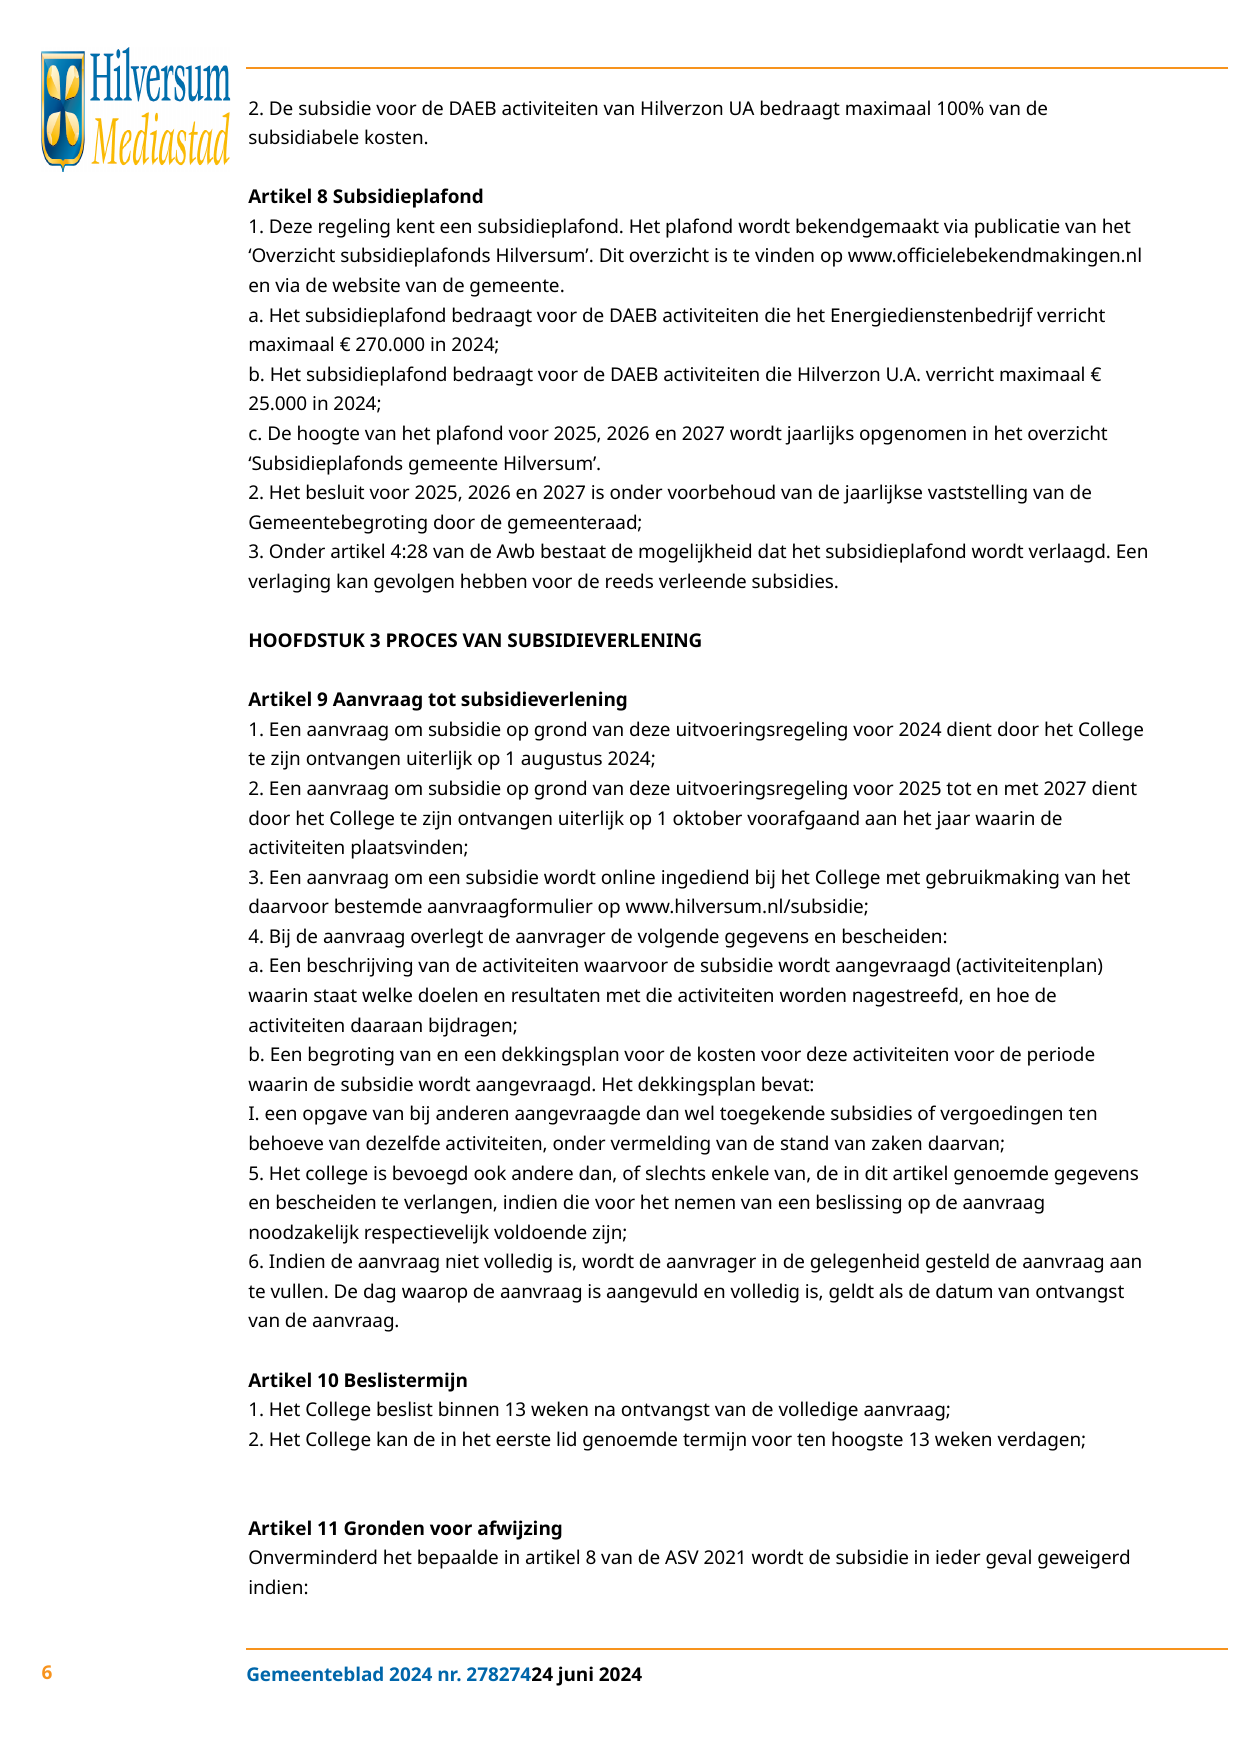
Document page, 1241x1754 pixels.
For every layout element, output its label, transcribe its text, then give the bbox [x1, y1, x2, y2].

text 2. Het besluit voor 2025, 2026 en 2027 is onder voorbehoud van de jaarlijkse vaststelling van de Gemeentebegroting door de gemeenteraad; [248, 479, 1152, 535]
text 3. Een aanvraag om een subsidie wordt online ingediend bij het College met gebruikmaking van het daarvoor bestemde aanvraagformulier op www.hilversum.nl/subsidie; [248, 864, 1152, 919]
text HOOFDSTUK 3 PROCES VAN SUBSIDIEVERLENING [248, 627, 1152, 653]
text 2. Een aanvraag om subsidie op grond van deze uitvoeringsregeling voor 2025 tot en met 2027 dient door het College te zijn ontvangen uiterlijk op 1 oktober voorafgaand aan het jaar waarin de activiteiten plaatsvinden; [248, 775, 1152, 860]
text 5. Het college is bevoegd ook andere dan, of slechts enkele van, de in dit artikel genoemde gegevens en bescheiden te verlangen, indien die voor het nemen van een beslissing op de aanvraag noodzakelijk respectievelijk voldoende zijn; [248, 1160, 1152, 1245]
text 2. De subsidie voor de DAEB activiteiten van Hilverzon UA bedraagt maximaal 100% van de subsidiabele kosten. [248, 95, 1152, 150]
text b. Een begroting van en een dekkingsplan voor de kosten voor deze activiteiten voor de periode waarin de subsidie wordt aangevraagd. Het dekkingsplan bevat: [248, 1041, 1152, 1097]
text 2. Het College kan de in het eerste lid genoemde termijn voor ten hoogste 13 weken verdagen; [248, 1426, 1152, 1452]
text a. Een beschrijving van de activiteiten waarvoor de subsidie wordt aangevraagd (activiteitenplan) waarin staat welke doelen en resultaten met die activiteiten worden nagestreefd, en hoe de activiteiten daaraan bijdragen; [248, 953, 1152, 1038]
text 1. Het College beslist binnen 13 weken na ontvangst van de volledige aanvraag; [248, 1396, 1152, 1422]
text Artikel 8 Subsidieplafond [248, 183, 1152, 209]
text c. De hoogte van het plafond voor 2025, 2026 en 2027 wordt jaarlijks opgenomen in het overzicht ‘Subsidieplafonds gemeente Hilversum’. [248, 420, 1152, 476]
text 1. Deze regeling kent een subsidieplafond. Het plafond wordt bekendgemaakt via publicatie van het ‘Overzicht subsidieplafonds Hilversum’. Dit overzicht is te vinden op www.officielebekendmakingen.nl en via de website van de gemeente. [248, 213, 1152, 298]
text 6. Indien de aanvraag niet volledig is, wordt de aanvrager in de gelegenheid gesteld de aanvraag aan te vullen. De dag waarop de aanvraag is aangevuld en volledig is, geldt als de datum van ontvangst van de aanvraag. [248, 1248, 1152, 1333]
text a. Het subsidieplafond bedraagt voor de DAEB activiteiten die het Energiedienstenbedrijf verricht maximaal € 270.000 in 2024; [248, 302, 1152, 357]
text I. een opgave van bij anderen aangevraagde dan wel toegekende subsidies of vergoedingen ten behoeve van dezelfde activiteiten, onder vermelding van de stand van zaken daarvan; [248, 1101, 1152, 1156]
text b. Het subsidieplafond bedraagt voor de DAEB activiteiten die Hilverzon U.A. verricht maximaal € 25.000 in 2024; [248, 361, 1152, 416]
text Artikel 10 Beslistermijn [248, 1367, 1152, 1393]
text 1. Een aanvraag om subsidie op grond van deze uitvoeringsregeling voor 2024 dient door het College te zijn ontvangen uiterlijk op 1 augustus 2024; [248, 716, 1152, 771]
text Onverminderd het bepaalde in artikel 8 van de ASV 2021 wordt de subsidie in ieder geval geweigerd indien: [248, 1544, 1152, 1600]
text Artikel 11 Gronden voor afwijzing [248, 1515, 1152, 1541]
text 3. Onder artikel 4:28 van de Awb bestaat de mogelijkheid dat het subsidieplafond wordt verlaagd. Een verlaging kan gevolgen hebben voor de reeds verleende subsidies. [248, 538, 1152, 594]
text 4. Bij de aanvraag overlegt de aanvrager de volgende gegevens en bescheiden: [248, 923, 1152, 949]
picture [41, 47, 231, 172]
text Artikel 9 Aanvraag tot subsidieverlening [248, 686, 1152, 712]
